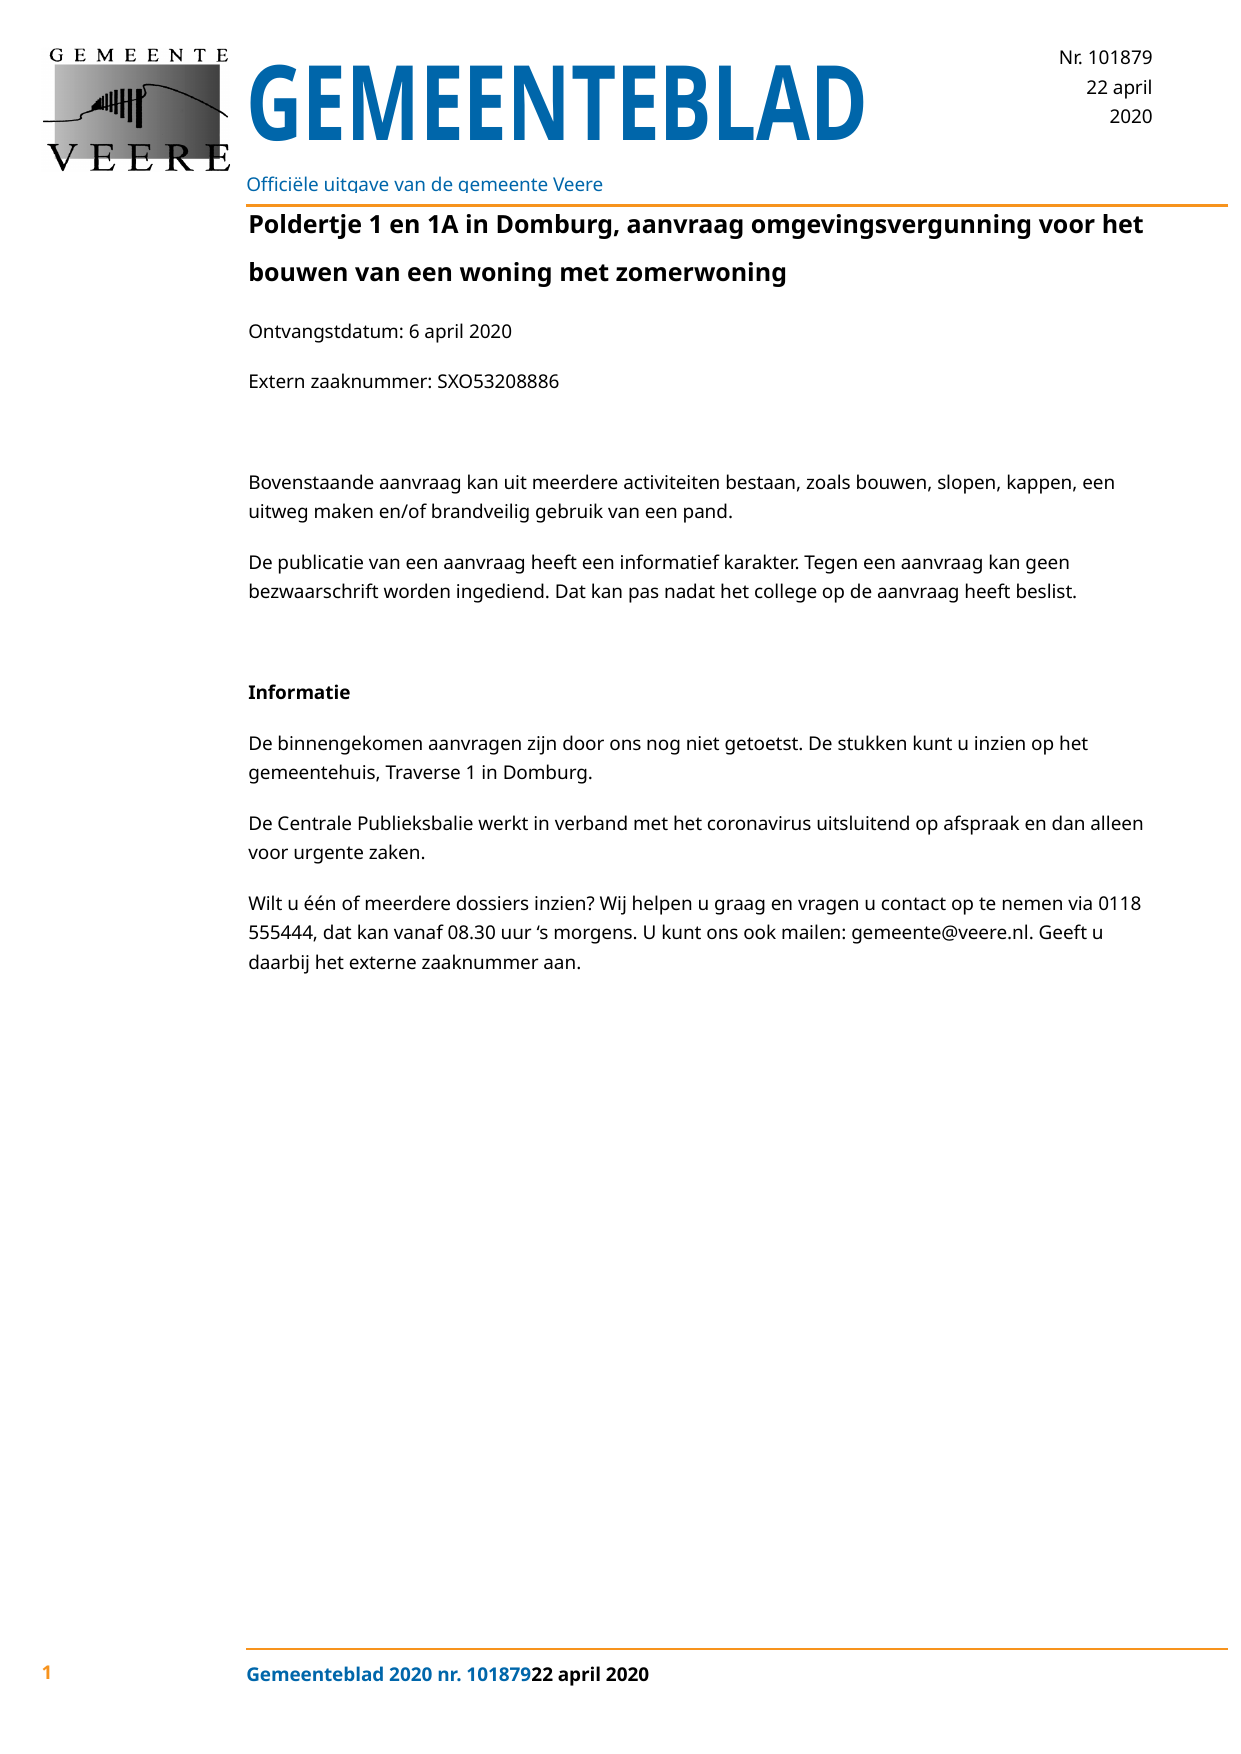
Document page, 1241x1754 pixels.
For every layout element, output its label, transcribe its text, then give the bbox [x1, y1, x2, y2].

text Poldertje 1 en 1A in Domburg, aanvraag omgevingsvergunning voor het bouwen van een woning met zomerwoning [248, 207, 1152, 288]
text De binnengekomen aanvragen zijn door ons nog niet getoetst. De stukken kunt u inzien op het gemeentehuis, Traverse 1 in Domburg. [248, 730, 1152, 785]
text Bovenstaande aanvraag kan uit meerdere activiteiten bestaan, zoals bouwen, slopen, kappen, een uitweg maken en/of brandveilig gebruik van een pand. [248, 469, 1152, 524]
text Wilt u één of meerdere dossiers inzien? Wij helpen u graag en vragen u contact op te nemen via 0118 555444, dat kan vanaf 08.30 uur ‘s morgens. U kunt ons ook mailen: gemeente@veere.nl. Geeft u daarbij het externe zaaknummer aan. [248, 890, 1152, 975]
text De Centrale Publieksbalie werkt in verband met het coronavirus uitsluitend op afspraak en dan alleen voor urgente zaken. [248, 810, 1152, 865]
picture [41, 47, 231, 172]
text Informatie [248, 679, 1152, 705]
text Ontvangstdatum: 6 april 2020 [248, 318, 1152, 344]
text De publicatie van een aanvraag heeft een informatief karakter. Tegen een aanvraag kan geen bezwaarschrift worden ingediend. Dat kan pas nadat het college op de aanvraag heeft beslist. [248, 549, 1152, 604]
text Extern zaaknummer: SXO53208886 [248, 368, 1152, 394]
